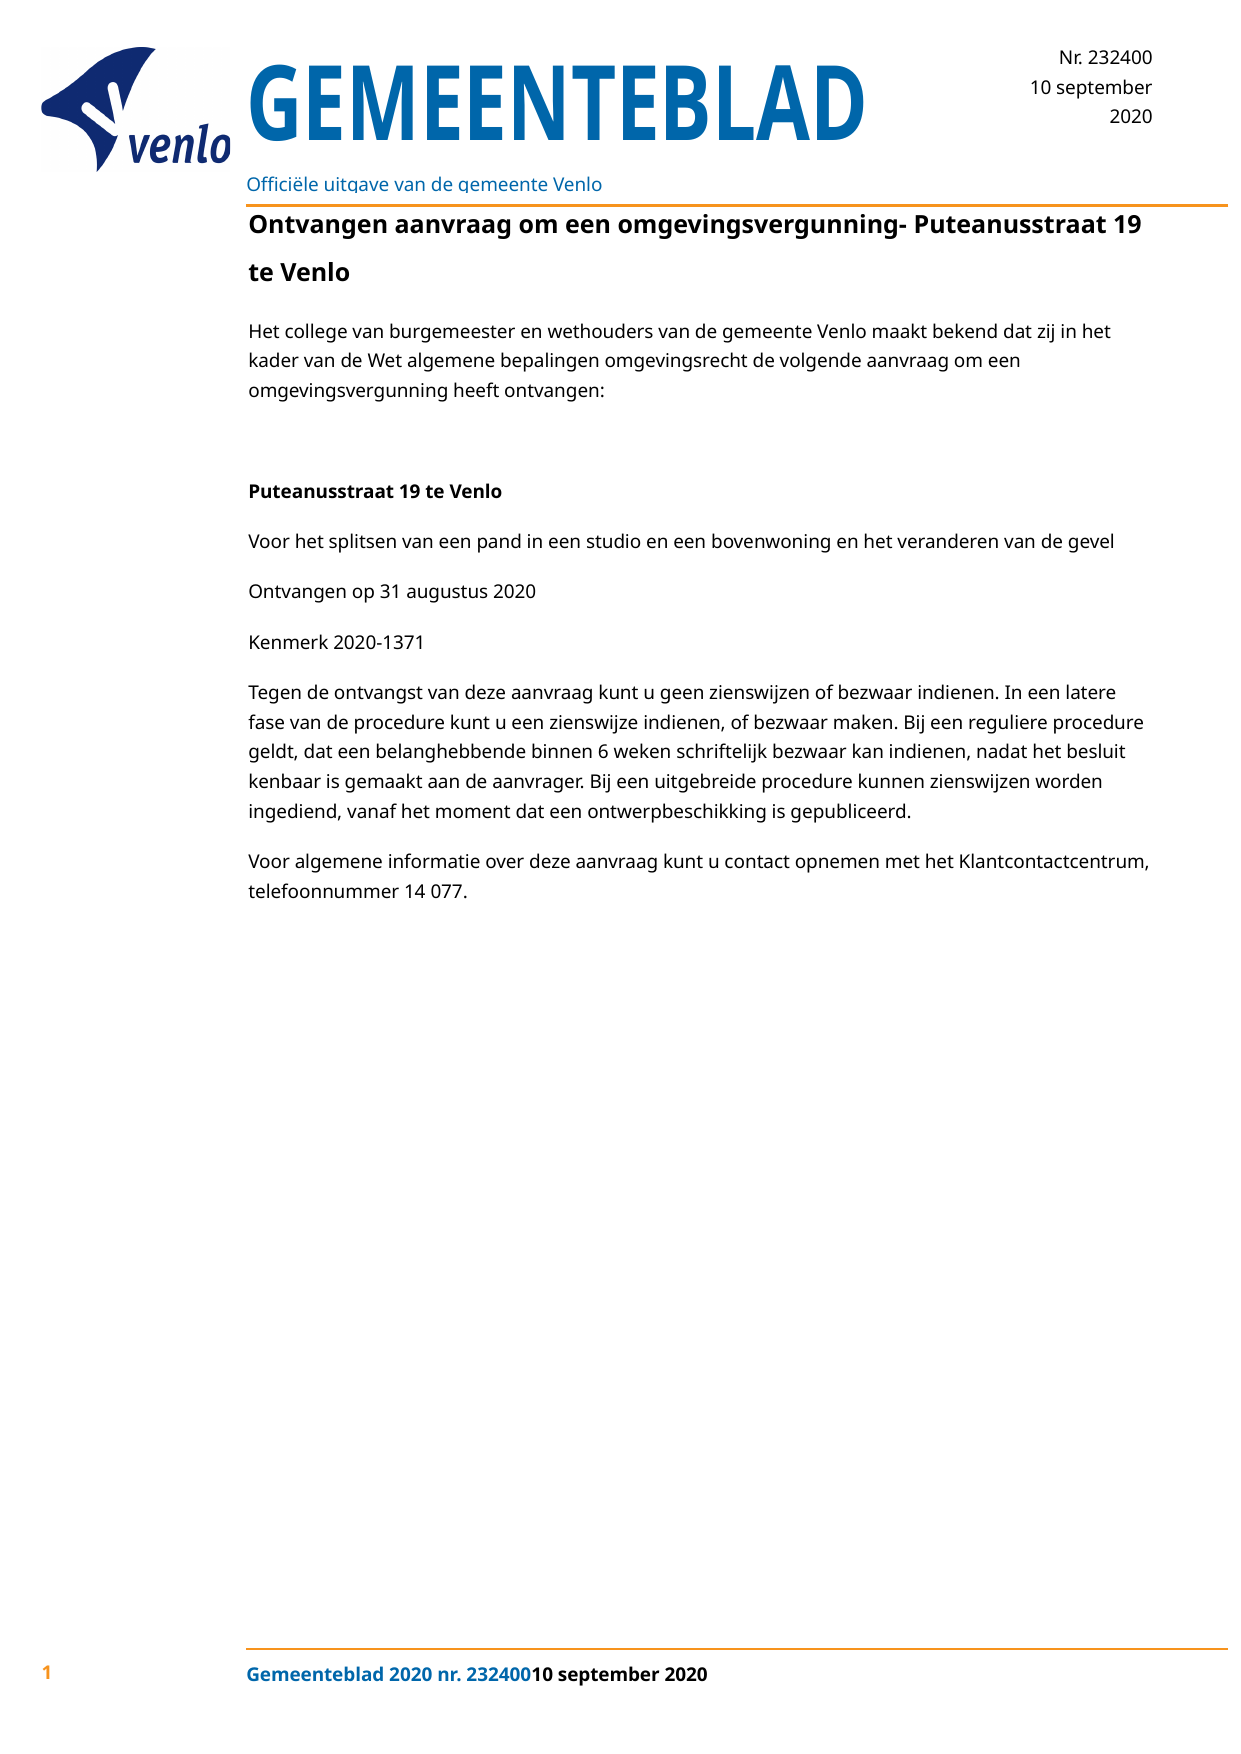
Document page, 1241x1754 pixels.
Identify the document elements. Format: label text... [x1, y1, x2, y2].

text Puteanusstraat 19 te Venlo [248, 478, 1152, 504]
text Ontvangen aanvraag om een omgevingsvergunning- Puteanusstraat 19 te Venlo [248, 207, 1152, 288]
text Voor het splitsen van een pand in een studio en een bovenwoning en het veranderen van de gevel [248, 528, 1152, 554]
text Voor algemene informatie over deze aanvraag kunt u contact opnemen met het Klantcontactcentrum, telefoonnummer 14 077. [248, 848, 1152, 904]
text Tegen de ontvangst van deze aanvraag kunt u geen zienswijzen of bezwaar indienen. In een latere fase van de procedure kunt u een zienswijze indienen, of bezwaar maken. Bij een reguliere procedure geldt, dat een belanghebbende binnen 6 weken schriftelijk bezwaar kan indienen, nadat het besluit kenbaar is gemaakt aan de aanvrager. Bij een uitgebreide procedure kunnen zienswijzen worden ingediend, vanaf het moment dat een ontwerpbeschikking is gepubliceerd. [248, 679, 1152, 824]
picture [41, 47, 231, 172]
text Het college van burgemeester en wethouders van de gemeente Venlo maakt bekend dat zij in het kader van de Wet algemene bepalingen omgevingsrecht de volgende aanvraag om een omgevingsvergunning heeft ontvangen: [248, 318, 1152, 403]
text Ontvangen op 31 augustus 2020 [248, 579, 1152, 604]
text Kenmerk 2020-1371 [248, 629, 1152, 655]
